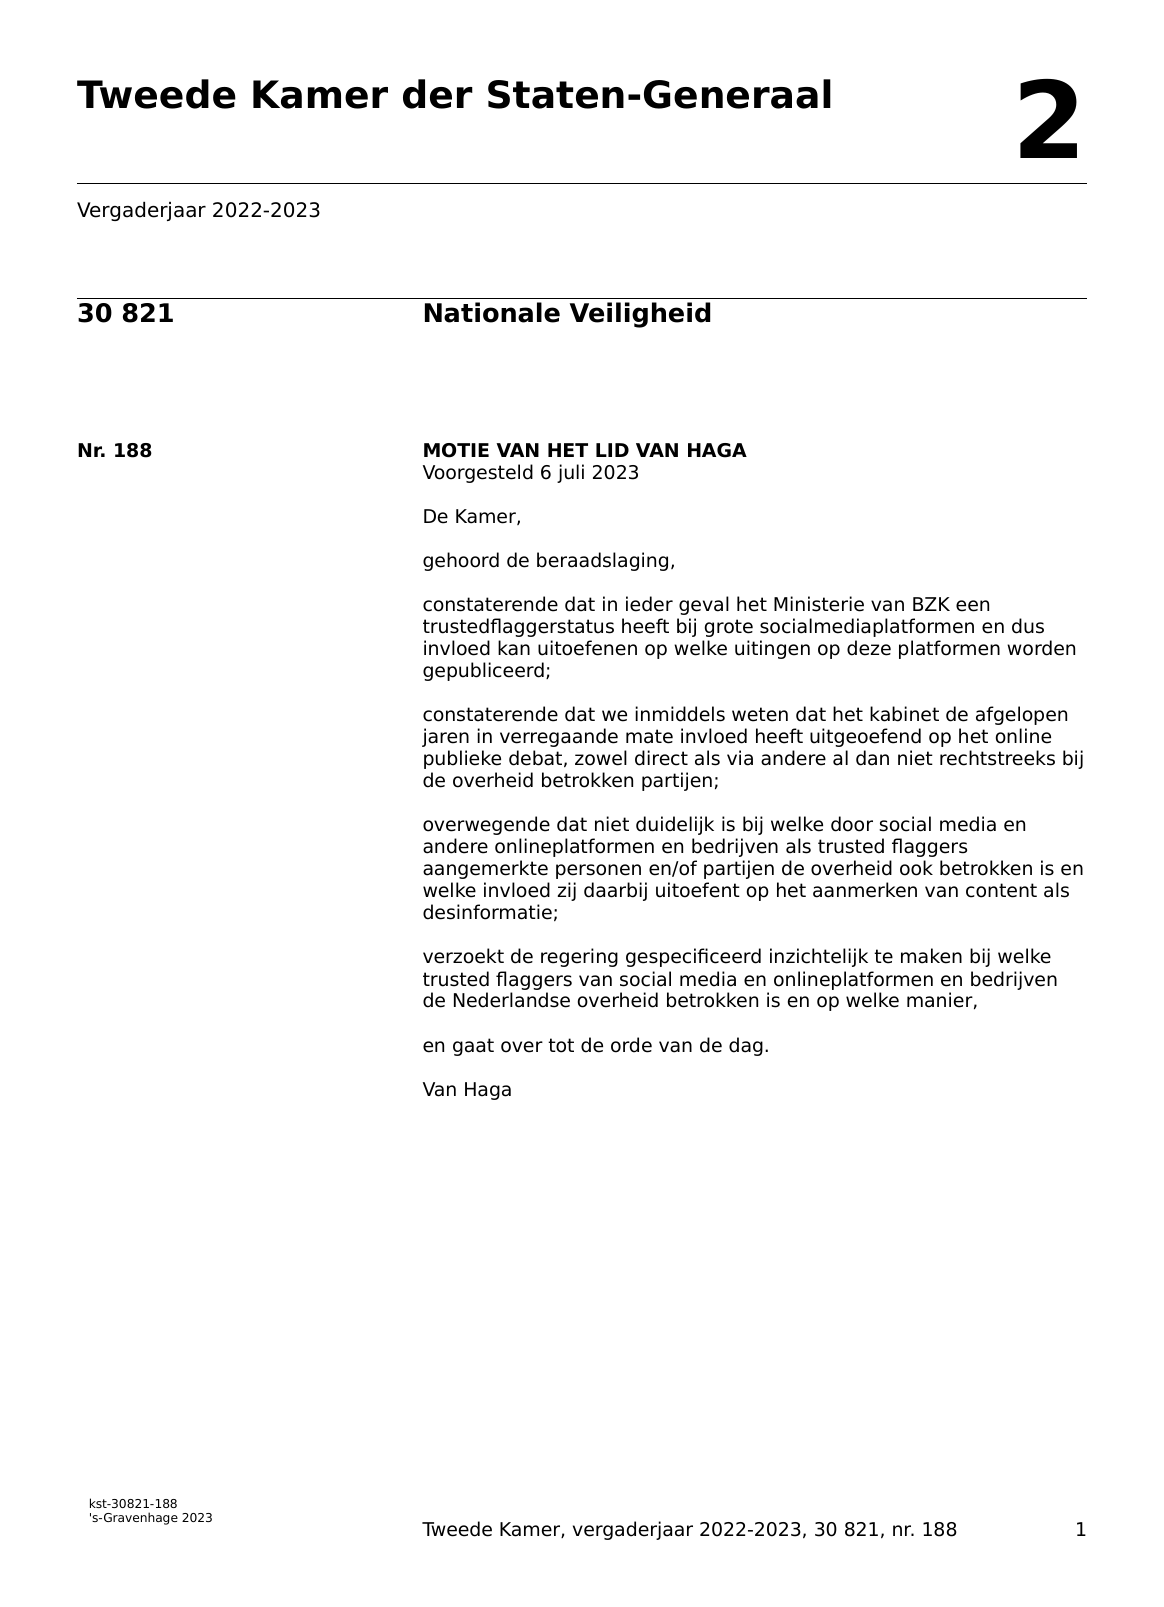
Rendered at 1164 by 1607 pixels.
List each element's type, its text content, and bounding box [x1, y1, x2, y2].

text constaterende dat in ieder geval het Ministerie van BZK een trustedflaggerstatus heeft bij grote socialmediaplatformen en dus invloed kan uitoefenen op welke uitingen op deze platformen worden gepubliceerd; [422, 594, 1087, 682]
table_cell Vergaderjaar 2022-2023 [77, 184, 1087, 298]
text overwegende dat niet duidelijk is bij welke door social media en andere onlineplatformen en bedrijven als trusted flaggers aangemerkte personen en/of partijen de overheid ook betrokken is en welke invloed zij daarbij uitoefent op het aanmerken van content als desinformatie; [422, 814, 1087, 924]
text Voorgesteld 6 juli 2023 [422, 462, 1087, 484]
text kst-30821-188 [88, 1497, 323, 1511]
text constaterende dat we inmiddels weten dat het kabinet de afgelopen jaren in verregaande mate invloed heeft uitgeoefend op het online publieke debat, zowel direct als via andere al dan niet rechtstreeks bij de overheid betrokken partijen; [422, 704, 1087, 792]
text 's-Gravenhage 2023 [88, 1511, 323, 1525]
text De Kamer, [422, 506, 1087, 528]
text gehoord de beraadslaging, [422, 550, 1087, 572]
subtitle Nr. 188 MOTIE VAN HET LID VAN HAGA [77, 440, 1087, 462]
text en gaat over tot de orde van de dag. [422, 1034, 1087, 1057]
table_header Tweede Kamer der Staten-Generaal [77, 59, 886, 183]
text verzoekt de regering gespecificeerd inzichtelijk te maken bij welke trusted flaggers van social media en onlineplatformen en bedrijven de Nederlandse overheid betrokken is en op welke manier, [422, 946, 1087, 1012]
subtitle 30 821 Nationale Veiligheid [77, 299, 1087, 329]
text Van Haga [422, 1079, 1087, 1101]
table_header 2 [886, 59, 1087, 183]
